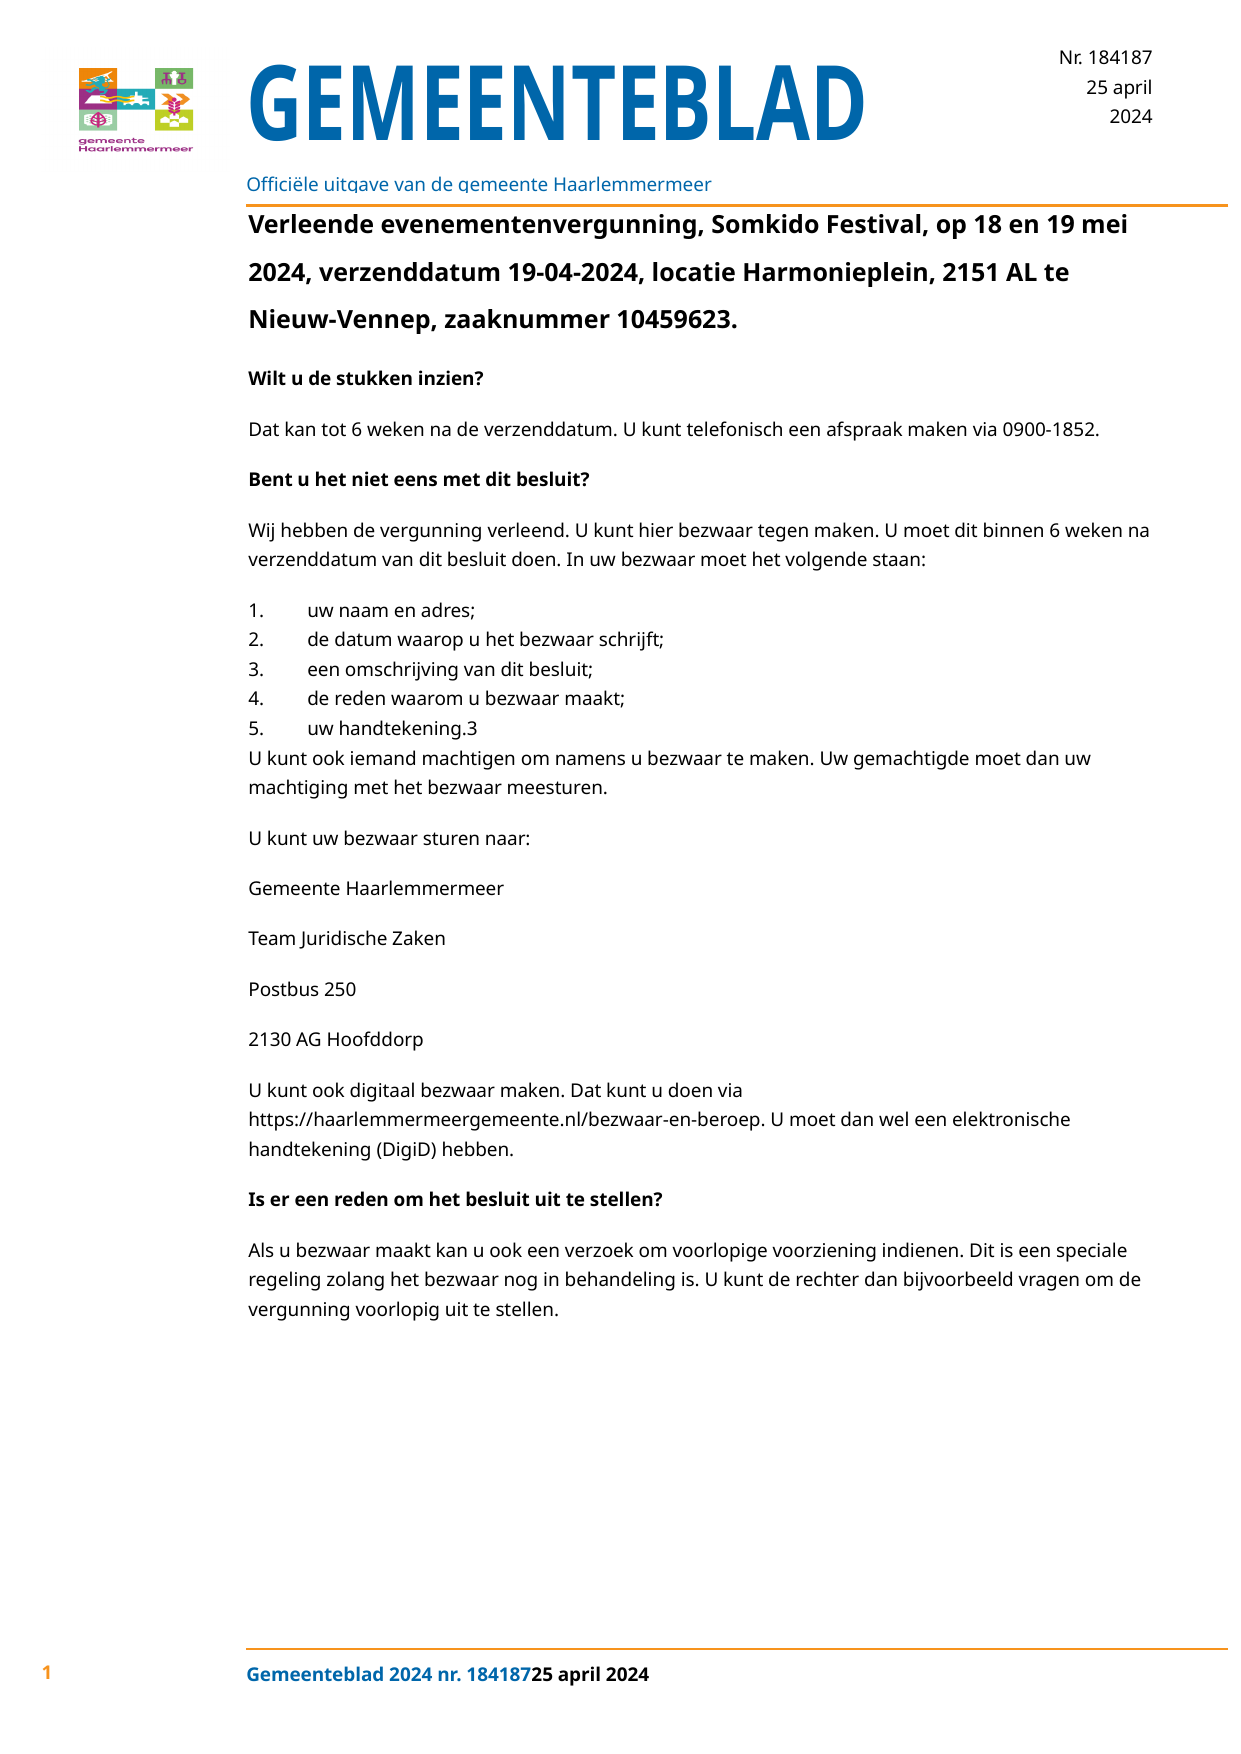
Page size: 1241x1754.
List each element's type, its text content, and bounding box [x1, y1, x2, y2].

list de reden waarom u bezwaar maakt; [248, 686, 1152, 711]
text Dat kan tot 6 weken na de verzenddatum. U kunt telefonisch een afspraak maken via 0900-1852. [248, 416, 1152, 442]
list de datum waarop u het bezwaar schrijft; [248, 626, 1152, 652]
text U kunt uw bezwaar sturen naar: [248, 825, 1152, 850]
text Team Juridische Zaken [248, 926, 1152, 951]
text U kunt ook iemand machtigen om namens u bezwaar te maken. Uw gemachtigde moet dan uw machtiging met het bezwaar meesturen. [248, 745, 1152, 800]
text 2130 AG Hoofddorp [248, 1026, 1152, 1052]
text Is er een reden om het besluit uit te stellen? [248, 1186, 1152, 1212]
text Als u bezwaar maakt kan u ook een verzoek om voorlopige voorziening indienen. Dit is een speciale regeling zolang het bezwaar nog in behandeling is. U kunt de rechter dan bijvoorbeeld vragen om de vergunning voorlopig uit te stellen. [248, 1237, 1152, 1322]
text Verleende evenementenvergunning, Somkido Festival, op 18 en 19 mei 2024, verzenddatum 19-04-2024, locatie Harmonieplein, 2151 AL te Nieuw-Vennep, zaaknummer 10459623. [248, 207, 1152, 336]
text Wij hebben de vergunning verleend. U kunt hier bezwaar tegen maken. U moet dit binnen 6 weken na verzenddatum van dit besluit doen. In uw bezwaar moet het volgende staan: [248, 517, 1152, 572]
picture [41, 47, 231, 172]
text Postbus 250 [248, 976, 1152, 1002]
list uw naam en adres; [248, 597, 1152, 622]
list uw handtekening.3 [248, 715, 1152, 741]
text Bent u het niet eens met dit besluit? [248, 466, 1152, 492]
text Wilt u de stukken inzien? [248, 366, 1152, 391]
list een omschrijving van dit besluit; [248, 656, 1152, 682]
text Gemeente Haarlemmermeer [248, 875, 1152, 901]
text U kunt ook digitaal bezwaar maken. Dat kunt u doen via https://haarlemmermeergemeente.nl/bezwaar-en-beroep. U moet dan wel een elektronische handtekening (DigiD) hebben. [248, 1077, 1152, 1162]
